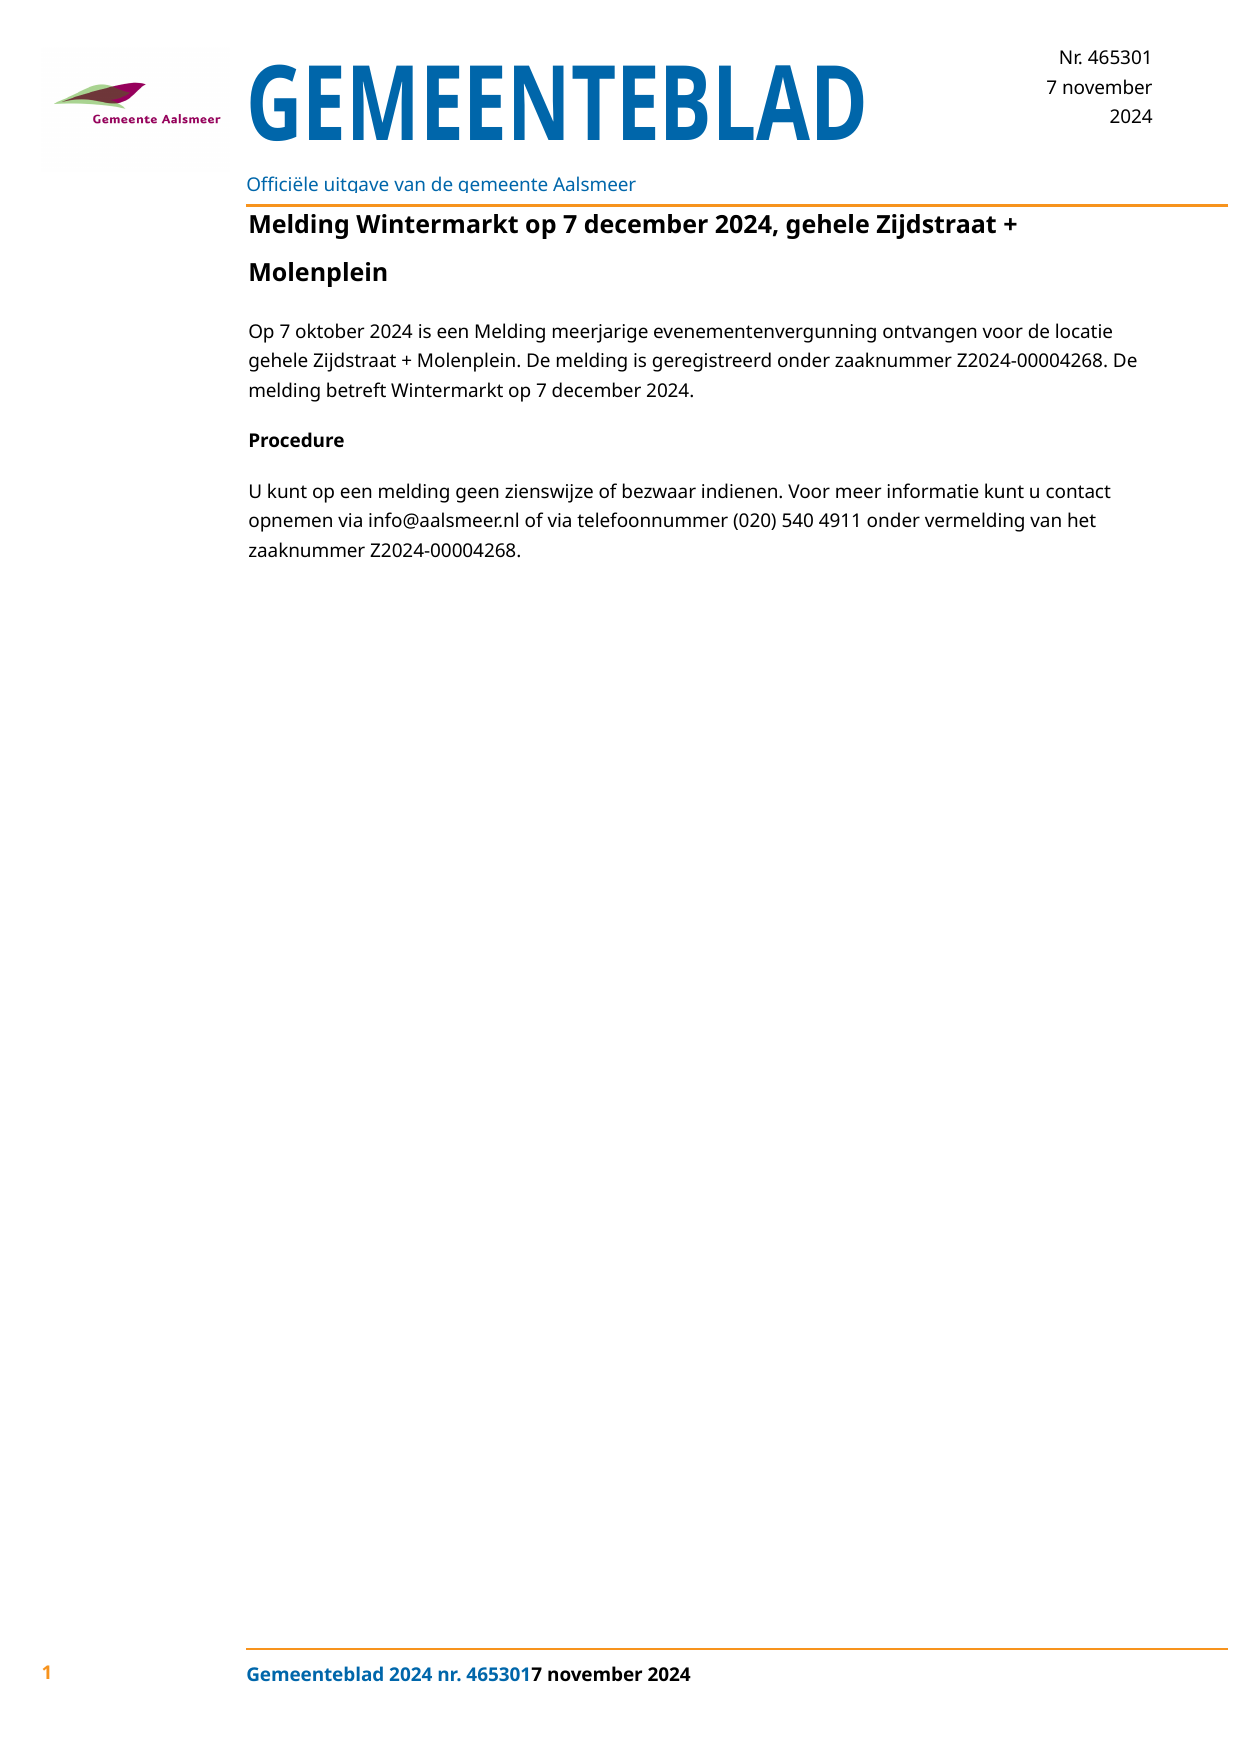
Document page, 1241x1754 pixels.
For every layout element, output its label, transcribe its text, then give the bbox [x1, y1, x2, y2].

text Melding Wintermarkt op 7 december 2024, gehele Zijdstraat + Molenplein [248, 207, 1152, 288]
picture [41, 47, 231, 172]
text U kunt op een melding geen zienswijze of bezwaar indienen. Voor meer informatie kunt u contact opnemen via info@aalsmeer.nl of via telefoonnummer (020) 540 4911 onder vermelding van het zaaknummer Z2024-00004268. [248, 478, 1152, 563]
text Op 7 oktober 2024 is een Melding meerjarige evenementenvergunning ontvangen voor de locatie gehele Zijdstraat + Molenplein. De melding is geregistreerd onder zaaknummer Z2024-00004268. De melding betreft Wintermarkt op 7 december 2024. [248, 318, 1152, 403]
text Procedure [248, 427, 1152, 453]
